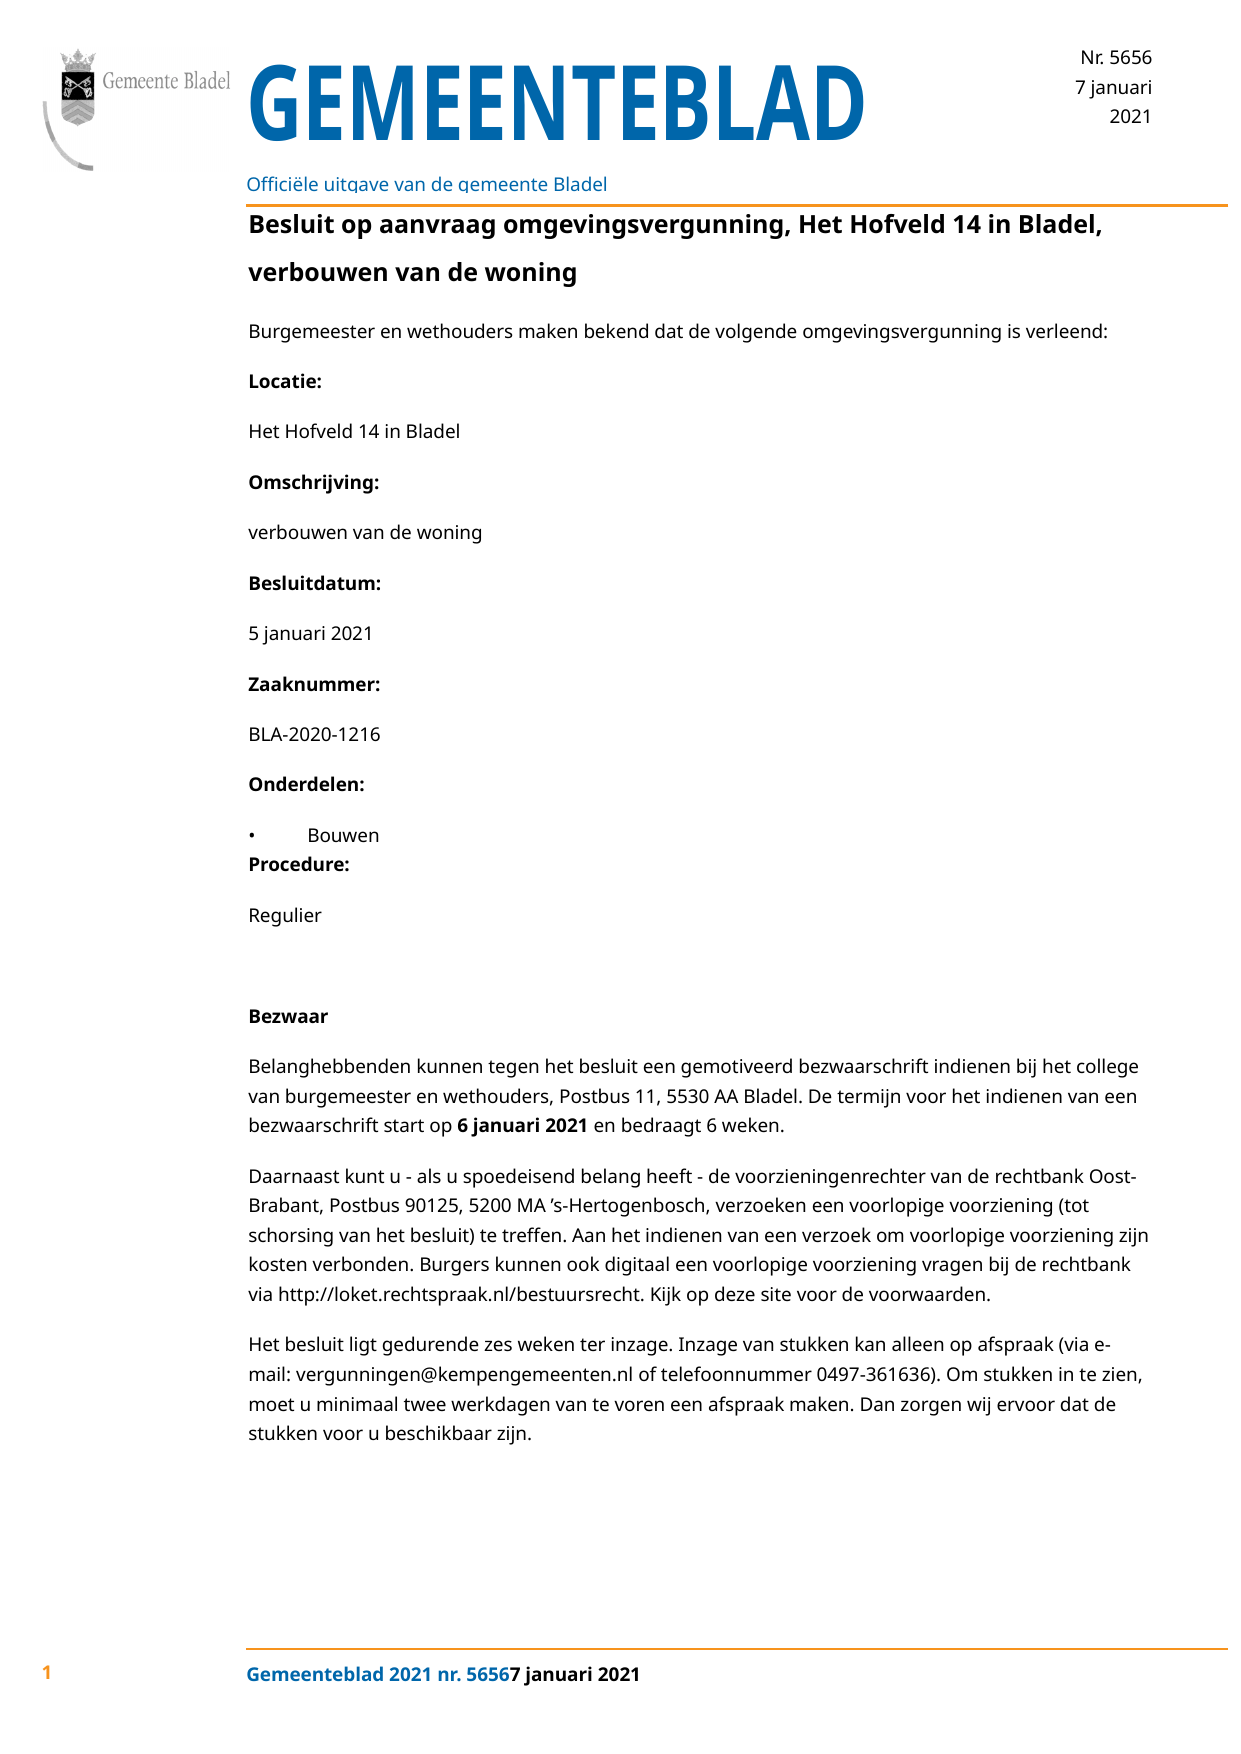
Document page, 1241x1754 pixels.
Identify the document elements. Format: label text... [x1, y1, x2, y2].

text Besluitdatum: [248, 570, 1152, 596]
text Burgemeester en wethouders maken bekend dat de volgende omgevingsvergunning is verleend: [248, 318, 1152, 344]
text Besluit op aanvraag omgevingsvergunning, Het Hofveld 14 in Bladel, verbouwen van de woning [248, 207, 1152, 288]
text verbouwen van de woning [248, 519, 1152, 545]
text Regulier [248, 902, 1152, 928]
text Het besluit ligt gedurende zes weken ter inzage. Inzage van stukken kan alleen op afspraak (via e-mail: vergunningen@kempengemeenten.nl of telefoonnummer 0497-361636). Om stukken in te zien, moet u minimaal twee werkdagen van te voren een afspraak maken. Dan zorgen wij ervoor dat de stukken voor u beschikbaar zijn. [248, 1332, 1152, 1446]
text Belanghebbenden kunnen tegen het besluit een gemotiveerd bezwaarschrift indienen bij het college van burgemeester en wethouders, Postbus 11, 5530 AA Bladel. De termijn voor het indienen van een bezwaarschrift start op 6 januari 2021 en bedraagt 6 weken. [248, 1053, 1152, 1138]
text Bezwaar [248, 1003, 1152, 1029]
text Onderdelen: [248, 772, 1152, 797]
text Het Hofveld 14 in Bladel [248, 419, 1152, 444]
text Omschrijving: [248, 469, 1152, 495]
list Bouwen [248, 822, 1152, 848]
text Procedure: [248, 852, 1152, 877]
text Locatie: [248, 368, 1152, 394]
text 5 januari 2021 [248, 620, 1152, 646]
text Zaaknummer: [248, 671, 1152, 697]
picture [41, 47, 231, 172]
text BLA-2020-1216 [248, 721, 1152, 747]
text Daarnaast kunt u - als u spoedeisend belang heeft - de voorzieningenrechter van de rechtbank Oost-Brabant, Postbus 90125, 5200 MA ’s-Hertogenbosch, verzoeken een voorlopige voorziening (tot schorsing van het besluit) te treffen. Aan het indienen van een verzoek om voorlopige voorziening zijn kosten verbonden. Burgers kunnen ook digitaal een voorlopige voorziening vragen bij de rechtbank via http://loket.rechtspraak.nl/bestuursrecht. Kijk op deze site voor de voorwaarden. [248, 1163, 1152, 1307]
